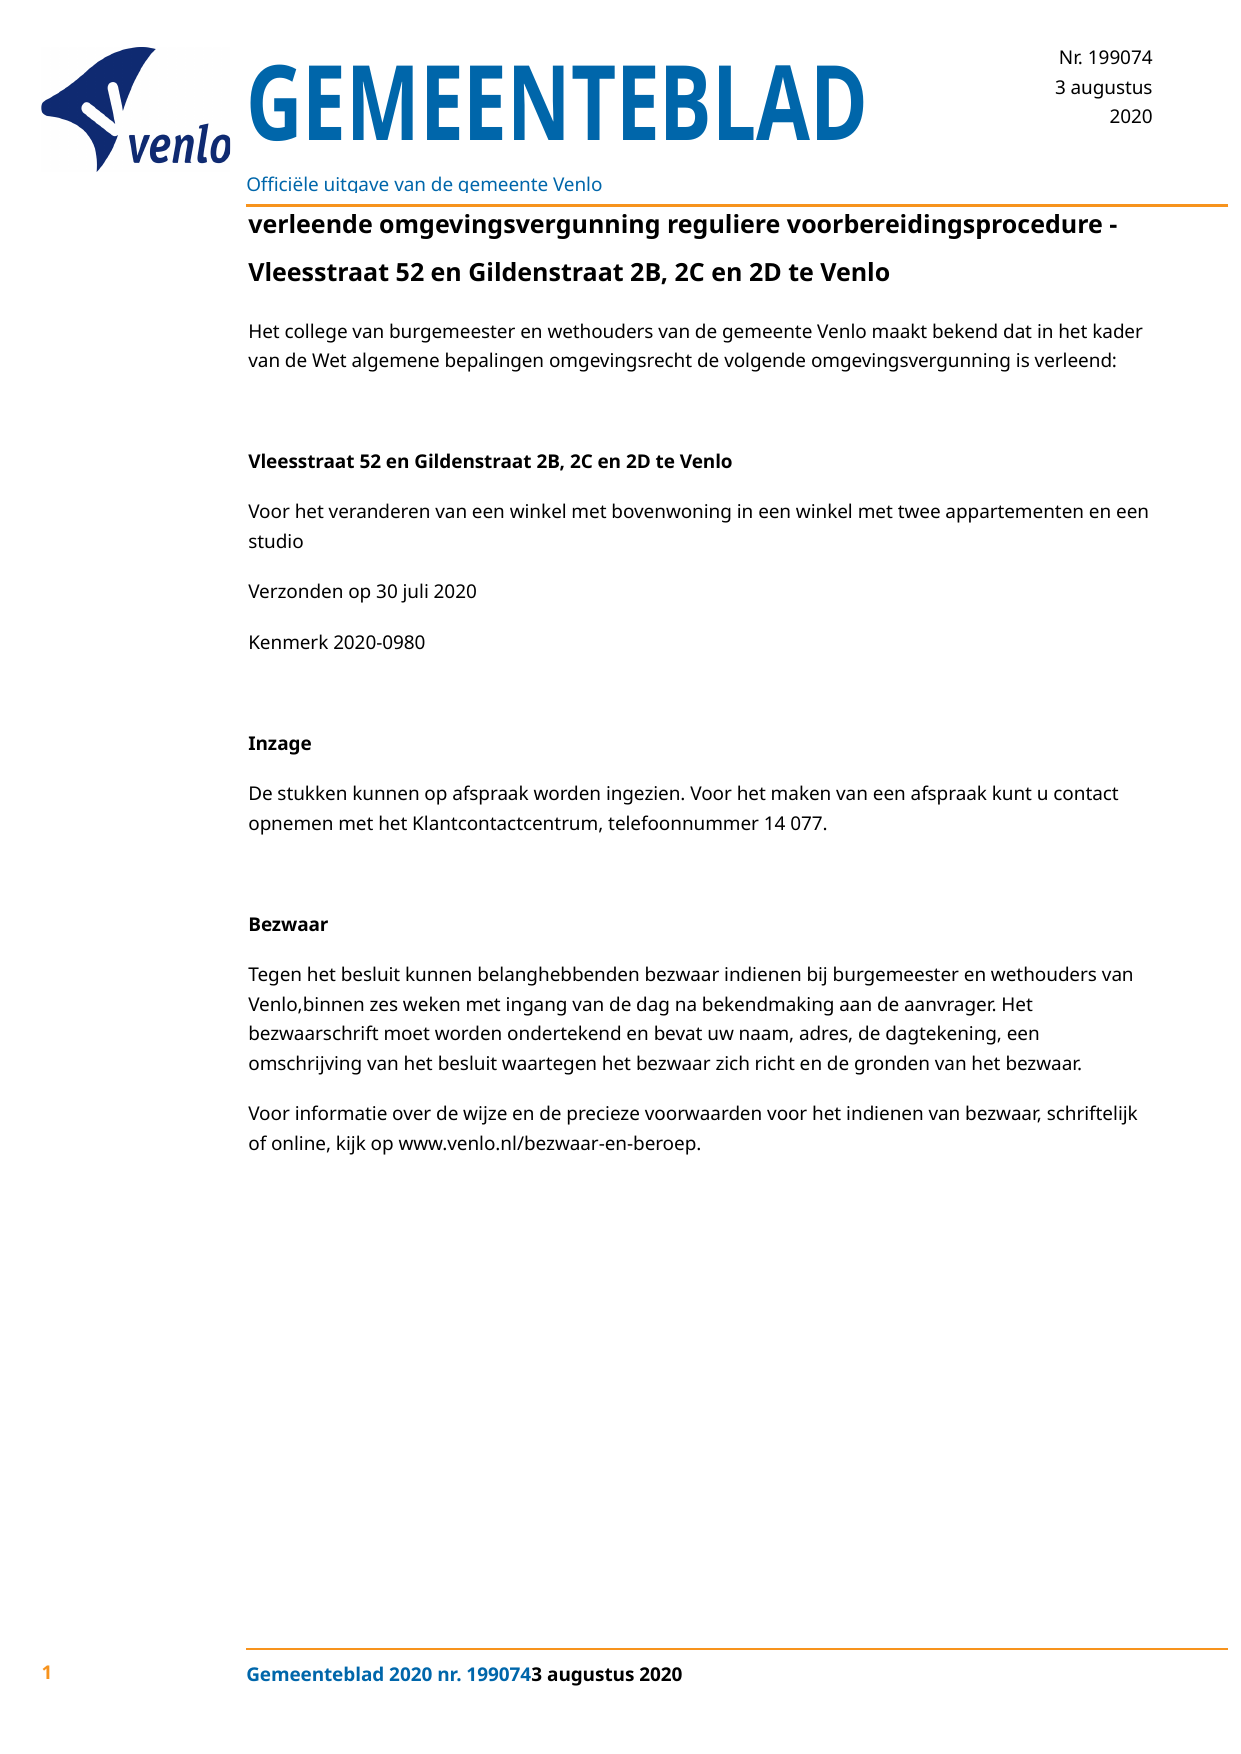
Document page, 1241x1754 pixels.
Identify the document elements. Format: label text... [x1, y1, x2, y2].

text Bezwaar [248, 911, 1152, 937]
text Tegen het besluit kunnen belanghebbenden bezwaar indienen bij burgemeester en wethouders van Venlo,binnen zes weken met ingang van de dag na bekendmaking aan de aanvrager. Het bezwaarschrift moet worden ondertekend en bevat uw naam, adres, de dagtekening, een omschrijving van het besluit waartegen het bezwaar zich richt en de gronden van het bezwaar. [248, 961, 1152, 1076]
text Vleesstraat 52 en Gildenstraat 2B, 2C en 2D te Venlo [248, 448, 1152, 474]
text Kenmerk 2020-0980 [248, 629, 1152, 655]
text Verzonden op 30 juli 2020 [248, 579, 1152, 604]
text De stukken kunnen op afspraak worden ingezien. Voor het maken van een afspraak kunt u contact opnemen met het Klantcontactcentrum, telefoonnummer 14 077. [248, 780, 1152, 836]
text Voor het veranderen van een winkel met bovenwoning in een winkel met twee appartementen en een studio [248, 499, 1152, 554]
text Inzage [248, 730, 1152, 756]
picture [41, 47, 231, 172]
text Voor informatie over de wijze en de precieze voorwaarden voor het indienen van bezwaar, schriftelijk of online, kijk op www.venlo.nl/bezwaar-en-beroep. [248, 1100, 1152, 1156]
text verleende omgevingsvergunning reguliere voorbereidingsprocedure - Vleesstraat 52 en Gildenstraat 2B, 2C en 2D te Venlo [248, 207, 1152, 288]
text Het college van burgemeester en wethouders van de gemeente Venlo maakt bekend dat in het kader van de Wet algemene bepalingen omgevingsrecht de volgende omgevingsvergunning is verleend: [248, 318, 1152, 373]
